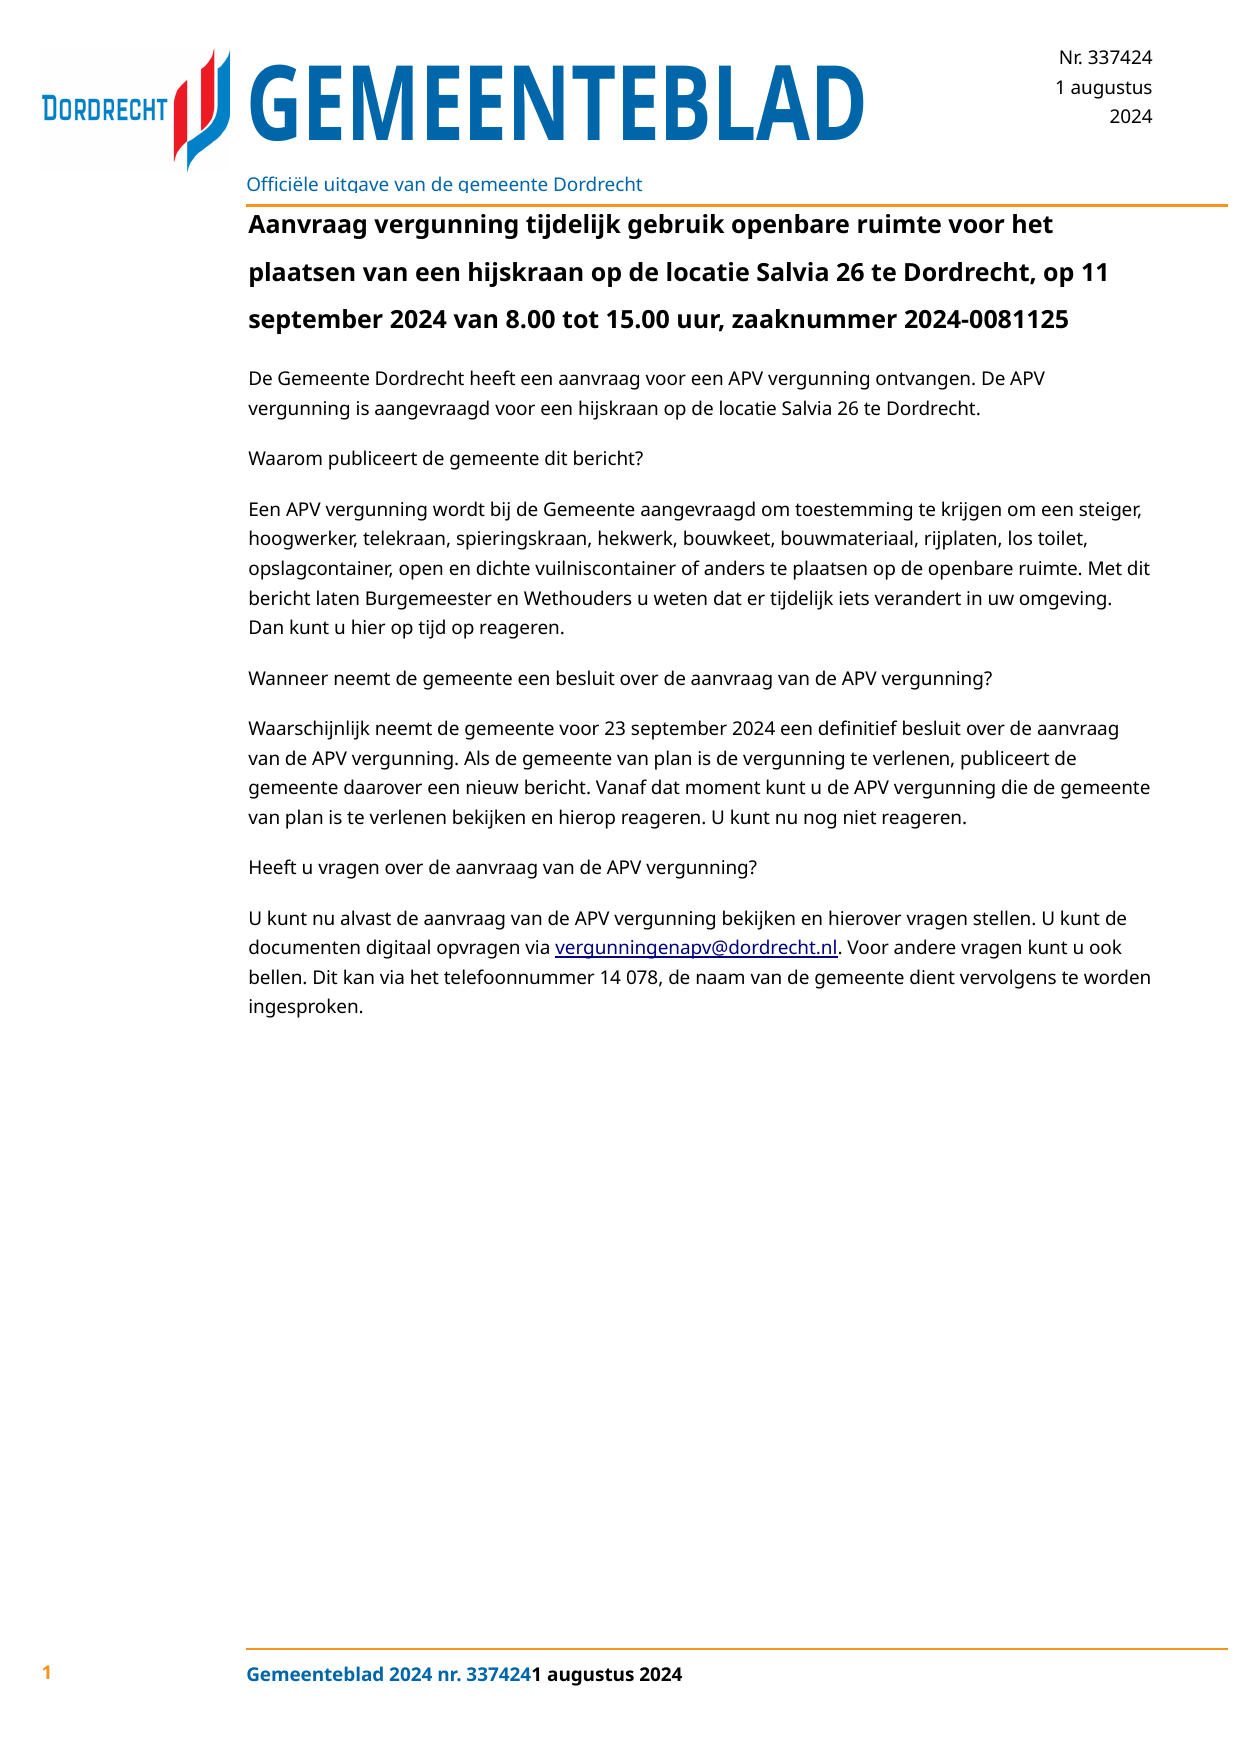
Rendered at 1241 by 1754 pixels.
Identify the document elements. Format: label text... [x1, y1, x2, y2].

text Wanneer neemt de gemeente een besluit over de aanvraag van de APV vergunning? [248, 665, 1152, 690]
text Een APV vergunning wordt bij de Gemeente aangevraagd om toestemming te krijgen om een steiger, hoogwerker, telekraan, spieringskraan, hekwerk, bouwkeet, bouwmateriaal, rijplaten, los toilet, opslagcontainer, open en dichte vuilniscontainer of anders te plaatsen op de openbare ruimte. Met dit bericht laten Burgemeester en Wethouders u weten dat er tijdelijk iets verandert in uw omgeving. Dan kunt u hier op tijd op reageren. [248, 496, 1152, 640]
text Heeft u vragen over de aanvraag van de APV vergunning? [248, 854, 1152, 880]
picture [41, 47, 231, 172]
text U kunt nu alvast de aanvraag van de APV vergunning bekijken en hierover vragen stellen. U kunt de documenten digitaal opvragen via vergunningenapv@dordrecht.nl. Voor andere vragen kunt u ook bellen. Dit kan via het telefoonnummer 14 078, de naam van de gemeente dient vervolgens te worden ingesproken. [248, 905, 1152, 1019]
text Aanvraag vergunning tijdelijk gebruik openbare ruimte voor het plaatsen van een hijskraan op de locatie Salvia 26 te Dordrecht, op 11 september 2024 van 8.00 tot 15.00 uur, zaaknummer 2024-0081125 [248, 207, 1152, 336]
text Waarom publiceert de gemeente dit bericht? [248, 446, 1152, 471]
text De Gemeente Dordrecht heeft een aanvraag voor een APV vergunning ontvangen. De APV vergunning is aangevraagd voor een hijskraan op de locatie Salvia 26 te Dordrecht. [248, 366, 1152, 421]
text Waarschijnlijk neemt de gemeente voor 23 september 2024 een definitief besluit over de aanvraag van de APV vergunning. Als de gemeente van plan is de vergunning te verlenen, publiceert de gemeente daarover een nieuw bericht. Vanaf dat moment kunt u de APV vergunning die de gemeente van plan is te verlenen bekijken en hierop reageren. U kunt nu nog niet reageren. [248, 715, 1152, 829]
